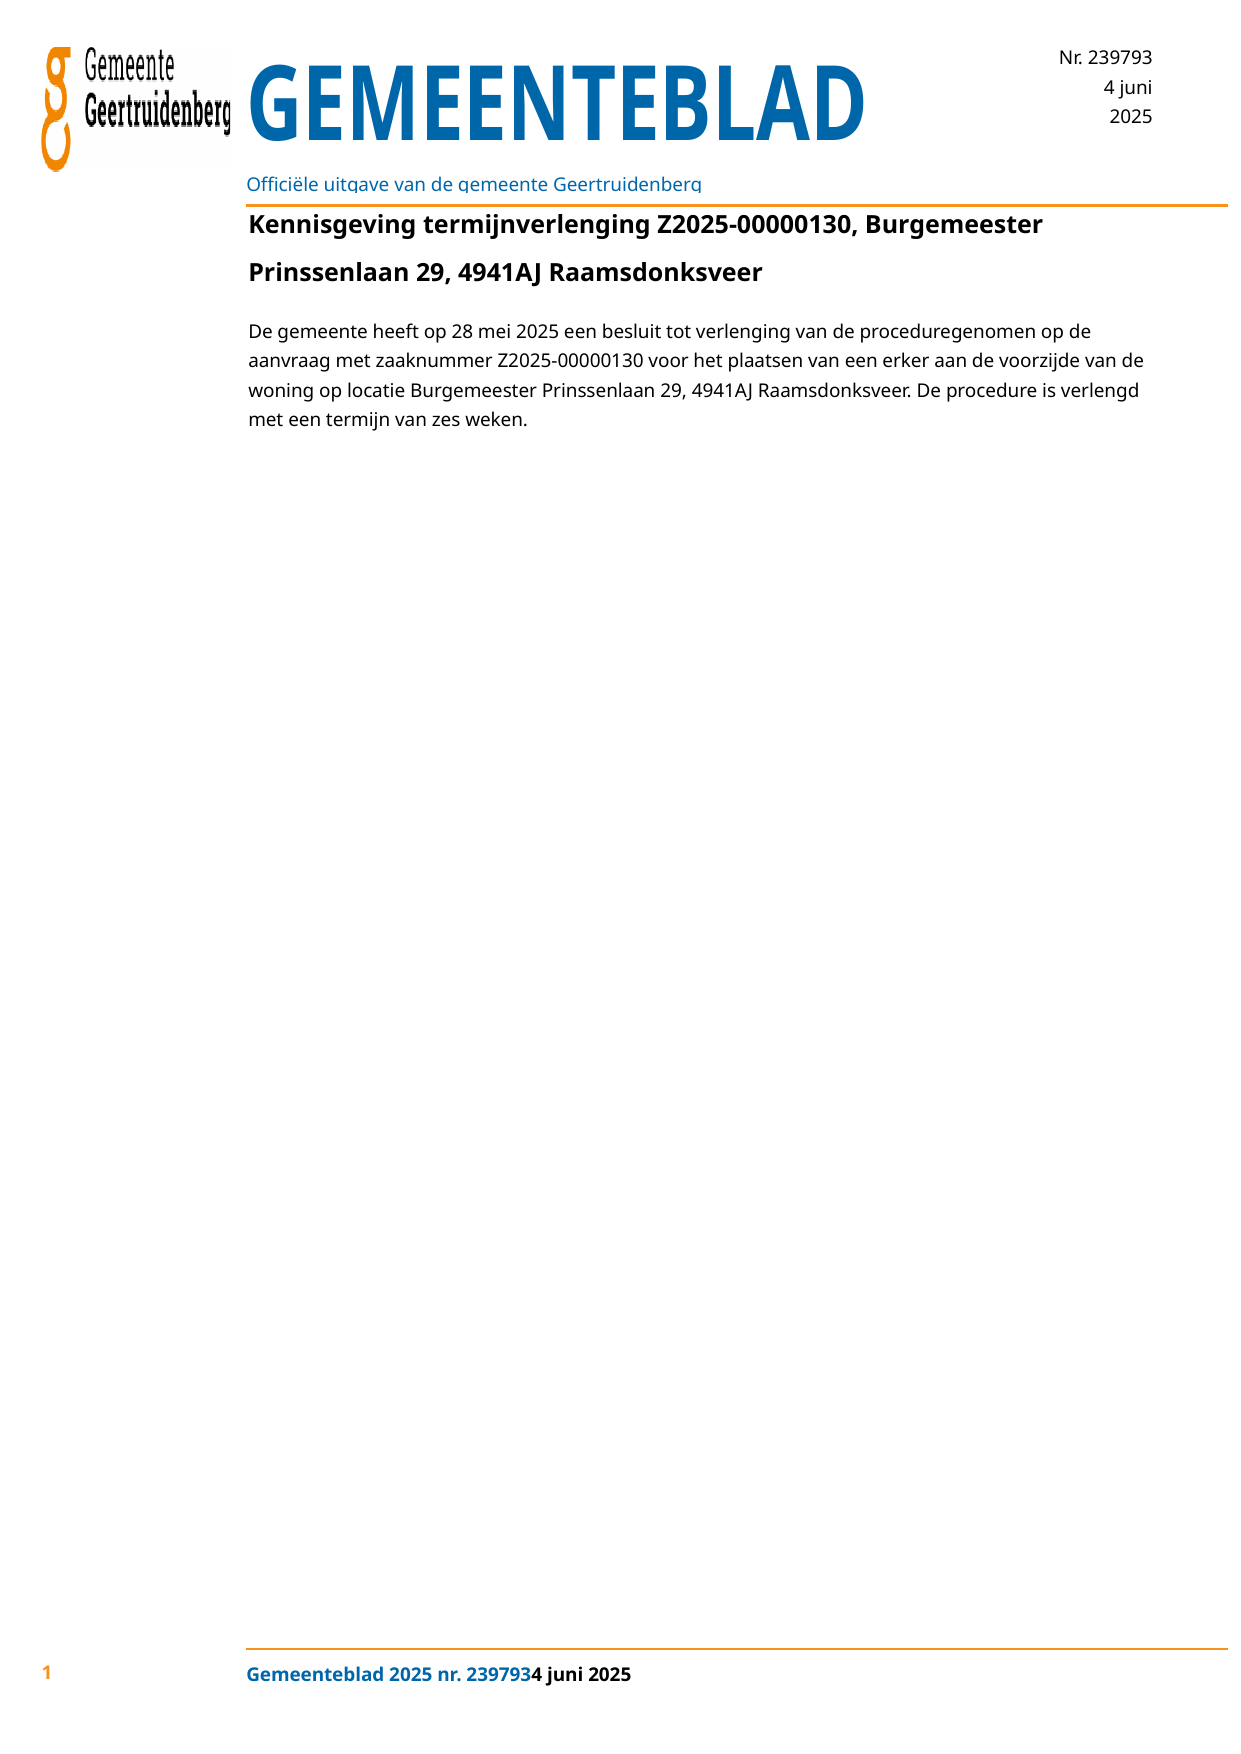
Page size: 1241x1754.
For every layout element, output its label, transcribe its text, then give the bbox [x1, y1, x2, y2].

text De gemeente heeft op 28 mei 2025 een besluit tot verlenging van de proceduregenomen op de aanvraag met zaaknummer Z2025-00000130 voor het plaatsen van een erker aan de voorzijde van de woning op locatie Burgemeester Prinssenlaan 29, 4941AJ Raamsdonksveer. De procedure is verlengd met een termijn van zes weken. [248, 318, 1152, 432]
text Kennisgeving termijnverlenging Z2025-00000130, Burgemeester Prinssenlaan 29, 4941AJ Raamsdonksveer [248, 207, 1152, 288]
picture [41, 47, 231, 172]
